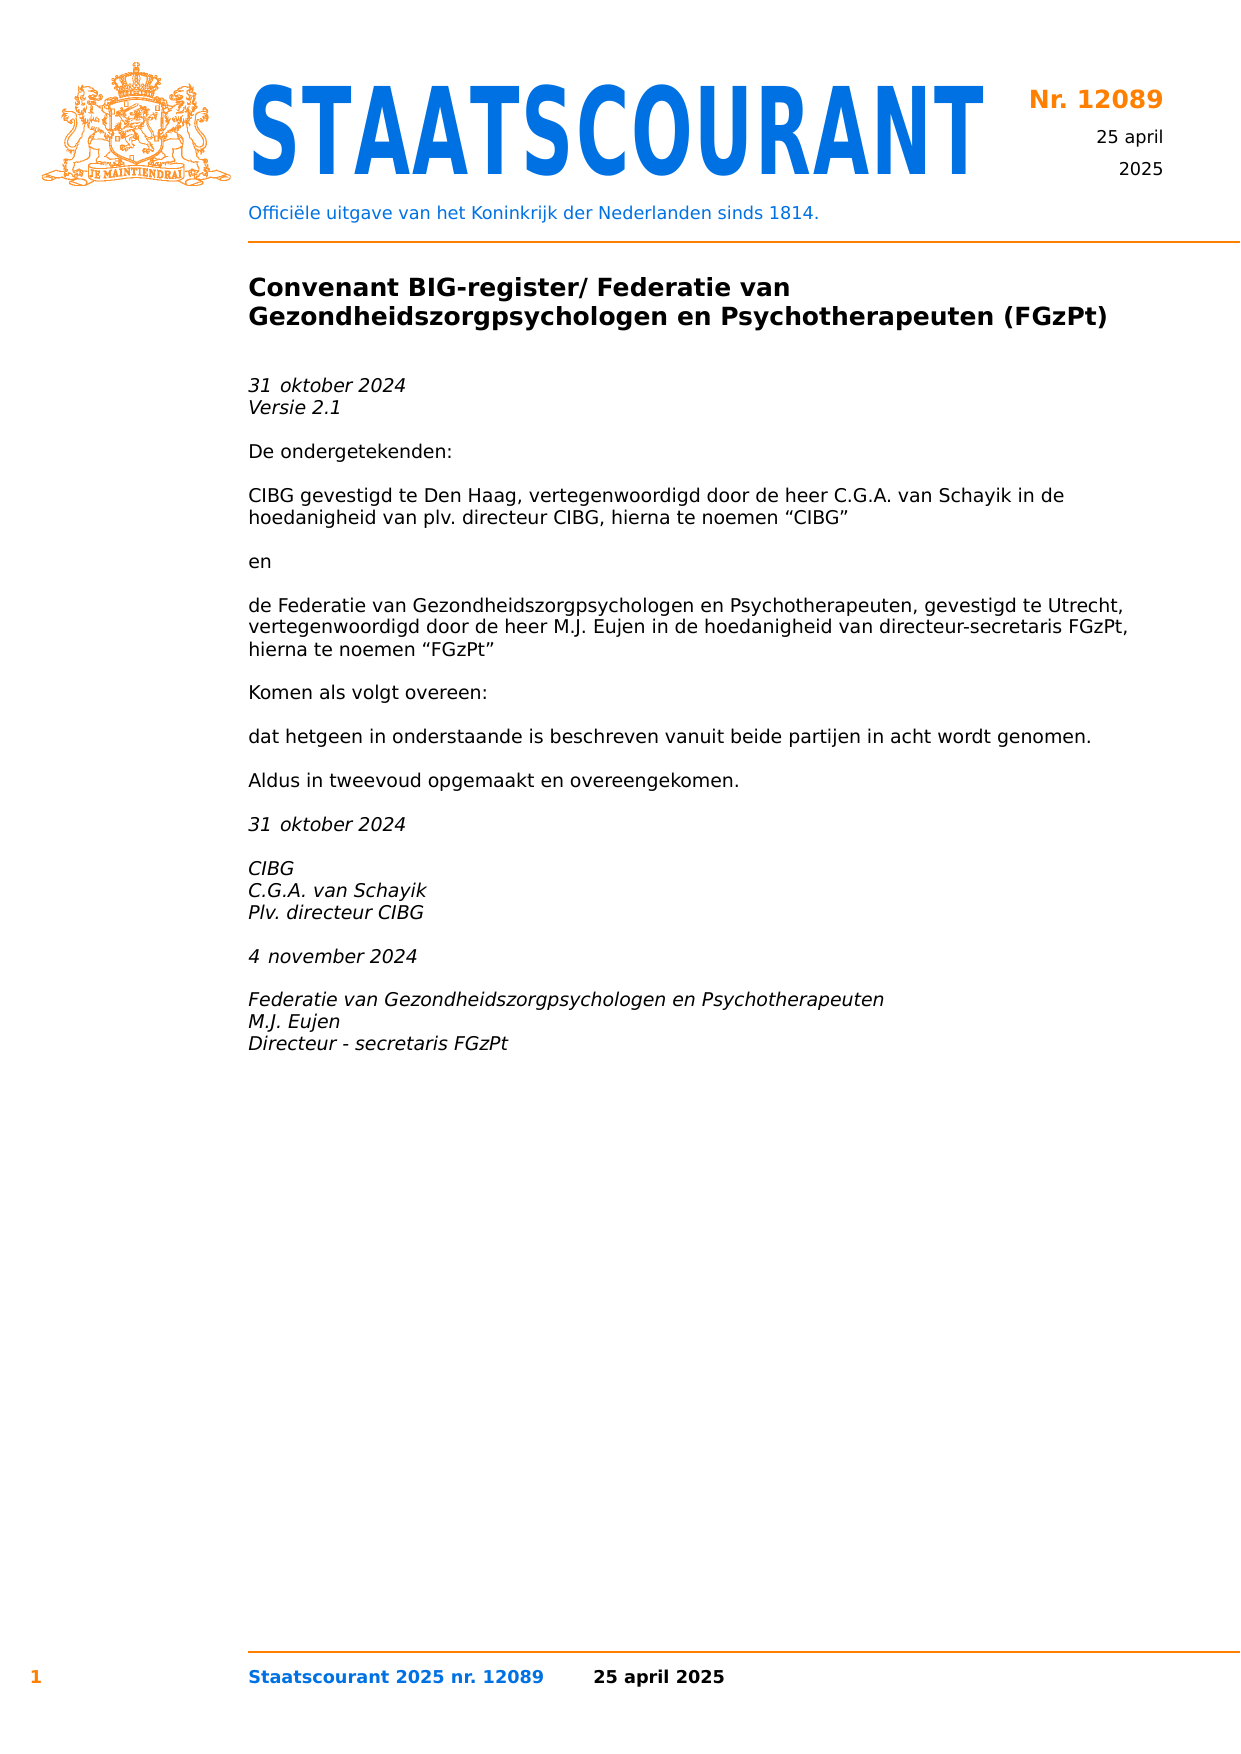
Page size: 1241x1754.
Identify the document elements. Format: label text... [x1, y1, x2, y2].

table_cell 25 april [998, 121, 1240, 153]
text Komen als volgt overeen: [248, 682, 1163, 704]
picture [41, 62, 231, 186]
table_header Nr. 12089 [998, 62, 1240, 121]
table_cell 2025 [998, 153, 1240, 203]
text 4 november 2024 [248, 946, 1163, 967]
text Aldus in tweevoud opgemaakt en overeengekomen. [248, 770, 1163, 792]
text 31 oktober 2024 [248, 375, 1163, 397]
text CIBG C.G.A. van Schayik Plv. directeur CIBG [248, 858, 1163, 924]
text en [248, 551, 1163, 573]
table_header STAATSCOURANT [248, 62, 998, 203]
text CIBG gevestigd te Den Haag, vertegenwoordigd door de heer C.G.A. van Schayik in de hoedanigheid van plv. directeur CIBG, hierna te noemen “CIBG” [248, 485, 1163, 529]
text de Federatie van Gezondheidszorgpsychologen en Psychotherapeuten, gevestigd te Utrecht, vertegenwoordigd door de heer M.J. Eujen in de hoedanigheid van directeur-secretaris FGzPt, hierna te noemen “FGzPt” [248, 594, 1163, 660]
table_cell Officiële uitgave van het Koninkrijk der Nederlanden sinds 1814. [248, 203, 1240, 241]
text 31 oktober 2024 [248, 814, 1163, 836]
text Versie 2.1 [248, 397, 1163, 419]
text De ondergetekenden: [248, 441, 1163, 463]
table_header [25, 62, 248, 241]
text dat hetgeen in onderstaande is beschreven vanuit beide partijen in acht wordt genomen. [248, 726, 1163, 748]
text Federatie van Gezondheidszorgpsychologen en Psychotherapeuten M.J. Eujen Directeur - secretaris FGzPt [248, 989, 1163, 1055]
subtitle Convenant BIG-register/ Federatie van Gezondheidszorgpsychologen en Psychotherapeuten (FGzPt) [248, 273, 1163, 331]
